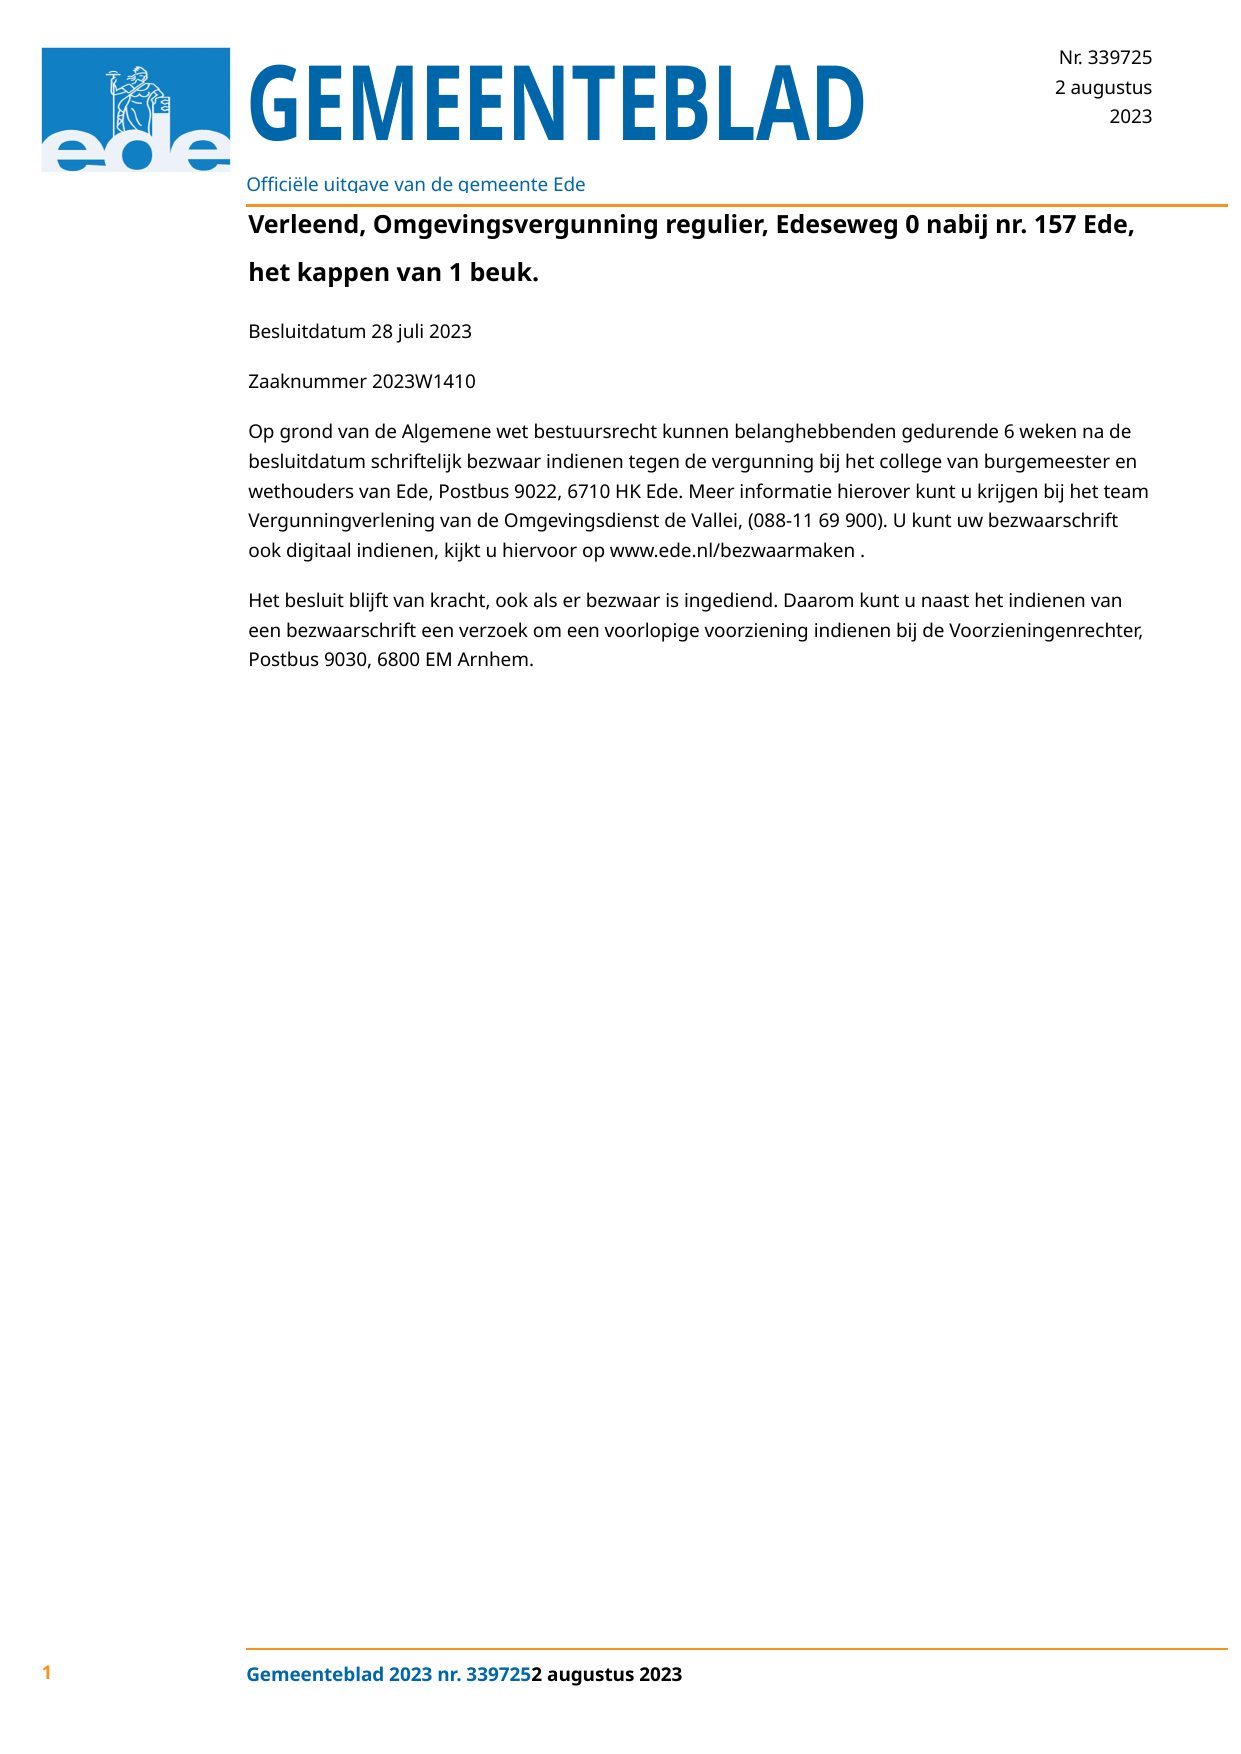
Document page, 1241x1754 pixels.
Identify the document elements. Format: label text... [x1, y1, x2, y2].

text Besluitdatum 28 juli 2023 [248, 318, 1152, 344]
text Het besluit blijft van kracht, ook als er bezwaar is ingediend. Daarom kunt u naast het indienen van een bezwaarschrift een verzoek om een voorlopige voorziening indienen bij de Voorzieningenrechter, Postbus 9030, 6800 EM Arnhem. [248, 587, 1152, 672]
text Zaaknummer 2023W1410 [248, 368, 1152, 394]
picture [41, 47, 231, 172]
text Verleend, Omgevingsvergunning regulier, Edeseweg 0 nabij nr. 157 Ede, het kappen van 1 beuk. [248, 207, 1152, 288]
text Op grond van de Algemene wet bestuursrecht kunnen belanghebbenden gedurende 6 weken na de besluitdatum schriftelijk bezwaar indienen tegen de vergunning bij het college van burgemeester en wethouders van Ede, Postbus 9022, 6710 HK Ede. Meer informatie hierover kunt u krijgen bij het team Vergunningverlening van de Omgevingsdienst de Vallei, (088-11 69 900). U kunt uw bezwaarschrift ook digitaal indienen, kijkt u hiervoor op www.ede.nl/bezwaarmaken . [248, 419, 1152, 563]
